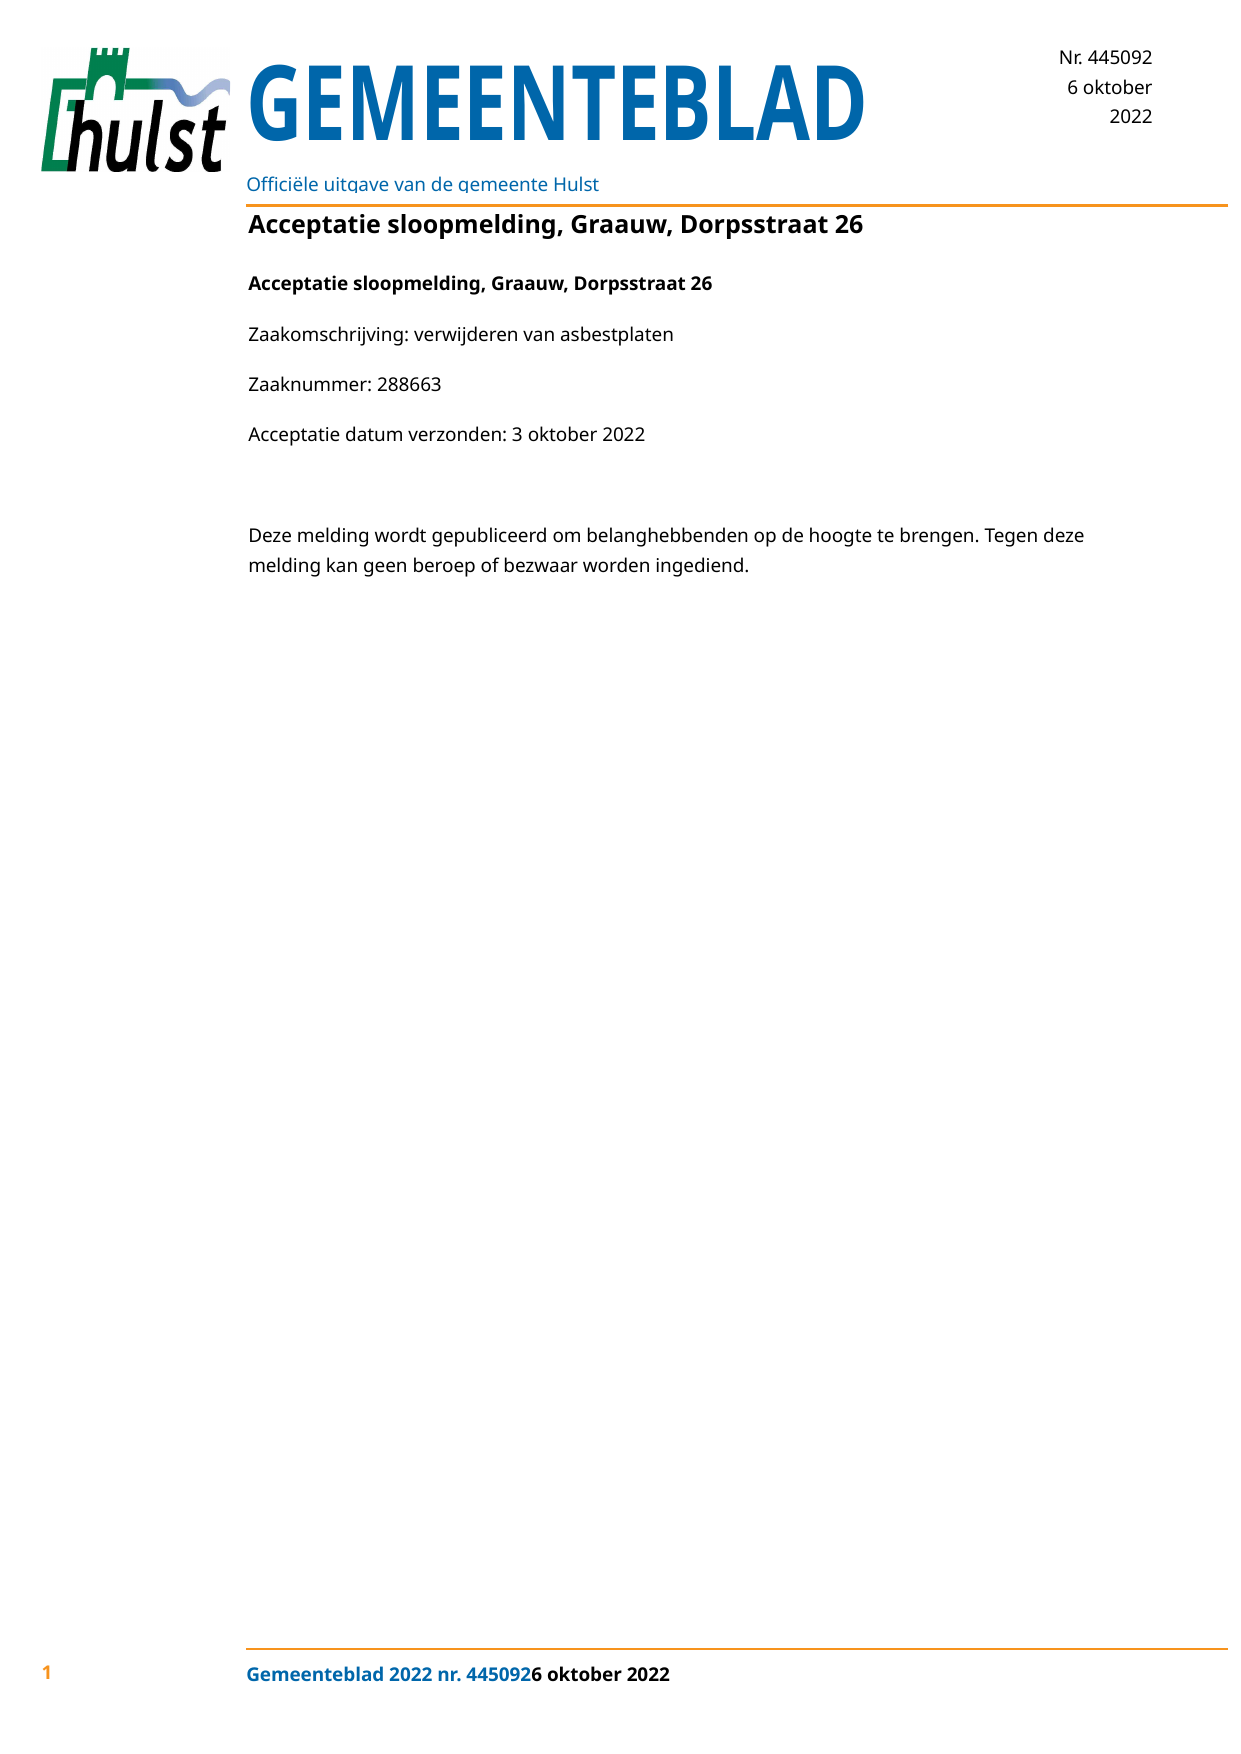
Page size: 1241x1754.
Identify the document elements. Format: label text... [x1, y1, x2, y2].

text Deze melding wordt gepubliceerd om belanghebbenden op de hoogte te brengen. Tegen deze melding kan geen beroep of bezwaar worden ingediend. [248, 522, 1152, 578]
text Zaakomschrijving: verwijderen van asbestplaten [248, 321, 1152, 346]
text Acceptatie sloopmelding, Graauw, Dorpsstraat 26 [248, 207, 1152, 241]
text Zaaknummer: 288663 [248, 371, 1152, 397]
picture [41, 47, 231, 172]
text Acceptatie datum verzonden: 3 oktober 2022 [248, 422, 1152, 447]
text Acceptatie sloopmelding, Graauw, Dorpsstraat 26 [248, 270, 1152, 296]
